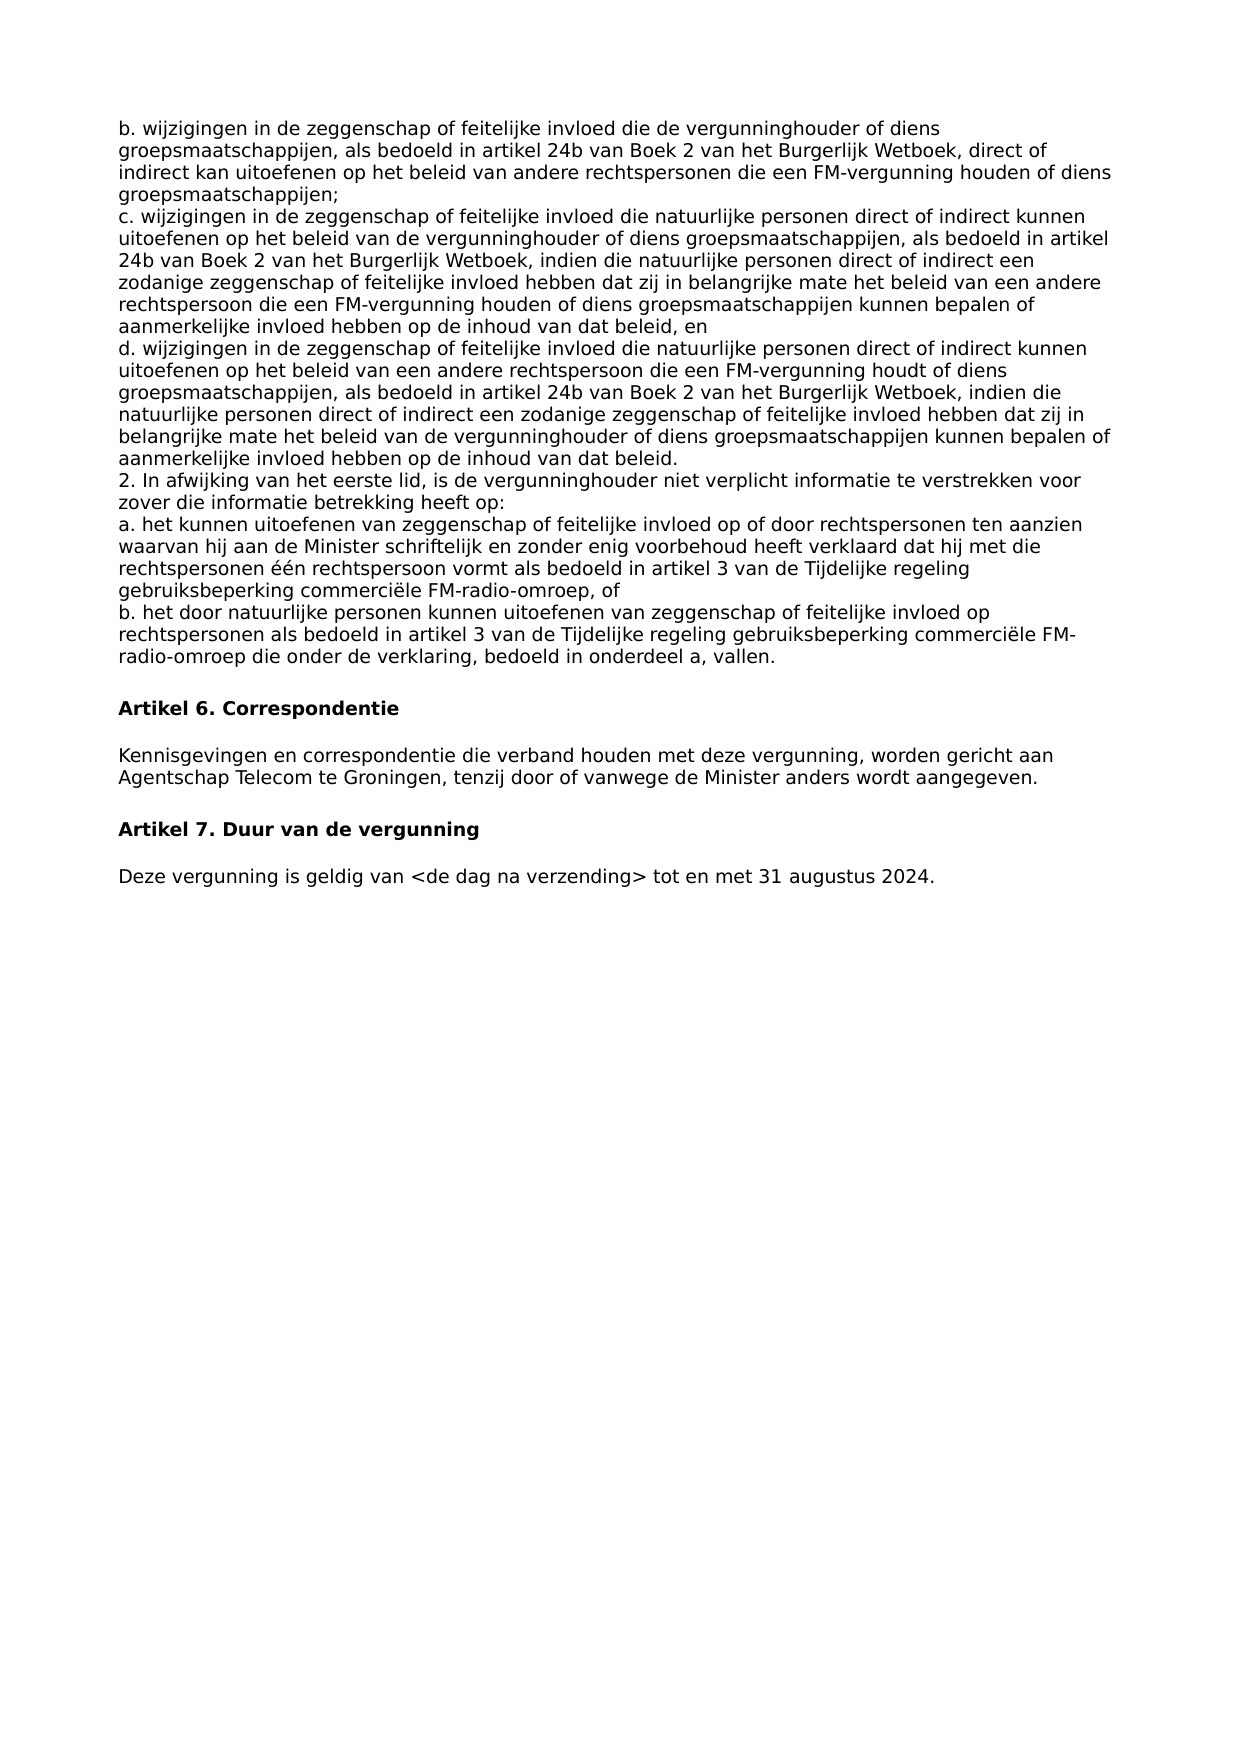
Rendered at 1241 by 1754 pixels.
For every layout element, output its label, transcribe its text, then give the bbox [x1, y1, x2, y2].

text b. het door natuurlijke personen kunnen uitoefenen van zeggenschap of feitelijke invloed op rechtspersonen als bedoeld in artikel 3 van de Tijdelijke regeling gebruiksbeperking commerciële FM-radio-omroep die onder de verklaring, bedoeld in onderdeel a, vallen. [118, 602, 1122, 668]
text a. het kunnen uitoefenen van zeggenschap of feitelijke invloed op of door rechtspersonen ten aanzien waarvan hij aan de Minister schriftelijk en zonder enig voorbehoud heeft verklaard dat hij met die rechtspersonen één rechtspersoon vormt als bedoeld in artikel 3 van de Tijdelijke regeling gebruiksbeperking commerciële FM-radio-omroep, of [118, 514, 1122, 602]
text Deze vergunning is geldig van <de dag na verzending> tot en met 31 augustus 2024. [118, 866, 1122, 887]
text c. wijzigingen in de zeggenschap of feitelijke invloed die natuurlijke personen direct of indirect kunnen uitoefenen op het beleid van de vergunninghouder of diens groepsmaatschappijen, als bedoeld in artikel 24b van Boek 2 van het Burgerlijk Wetboek, indien die natuurlijke personen direct of indirect een zodanige zeggenschap of feitelijke invloed hebben dat zij in belangrijke mate het beleid van een andere rechtspersoon die een FM-vergunning houden of diens groepsmaatschappijen kunnen bepalen of aanmerkelijke invloed hebben op de inhoud van dat beleid, en [118, 206, 1122, 338]
subtitle Artikel 7. Duur van de vergunning [118, 818, 1122, 841]
subtitle Artikel 6. Correspondentie [118, 698, 1122, 719]
text 2. In afwijking van het eerste lid, is de vergunninghouder niet verplicht informatie te verstrekken voor zover die informatie betrekking heeft op: [118, 470, 1122, 514]
text d. wijzigingen in de zeggenschap of feitelijke invloed die natuurlijke personen direct of indirect kunnen uitoefenen op het beleid van een andere rechtspersoon die een FM-vergunning houdt of diens groepsmaatschappijen, als bedoeld in artikel 24b van Boek 2 van het Burgerlijk Wetboek, indien die natuurlijke personen direct of indirect een zodanige zeggenschap of feitelijke invloed hebben dat zij in belangrijke mate het beleid van de vergunninghouder of diens groepsmaatschappijen kunnen bepalen of aanmerkelijke invloed hebben op de inhoud van dat beleid. [118, 338, 1122, 470]
text b. wijzigingen in de zeggenschap of feitelijke invloed die de vergunninghouder of diens groepsmaatschappijen, als bedoeld in artikel 24b van Boek 2 van het Burgerlijk Wetboek, direct of indirect kan uitoefenen op het beleid van andere rechtspersonen die een FM-vergunning houden of diens groepsmaatschappijen; [118, 118, 1122, 206]
text Kennisgevingen en correspondentie die verband houden met deze vergunning, worden gericht aan Agentschap Telecom te Groningen, tenzij door of vanwege de Minister anders wordt aangegeven. [118, 744, 1122, 788]
